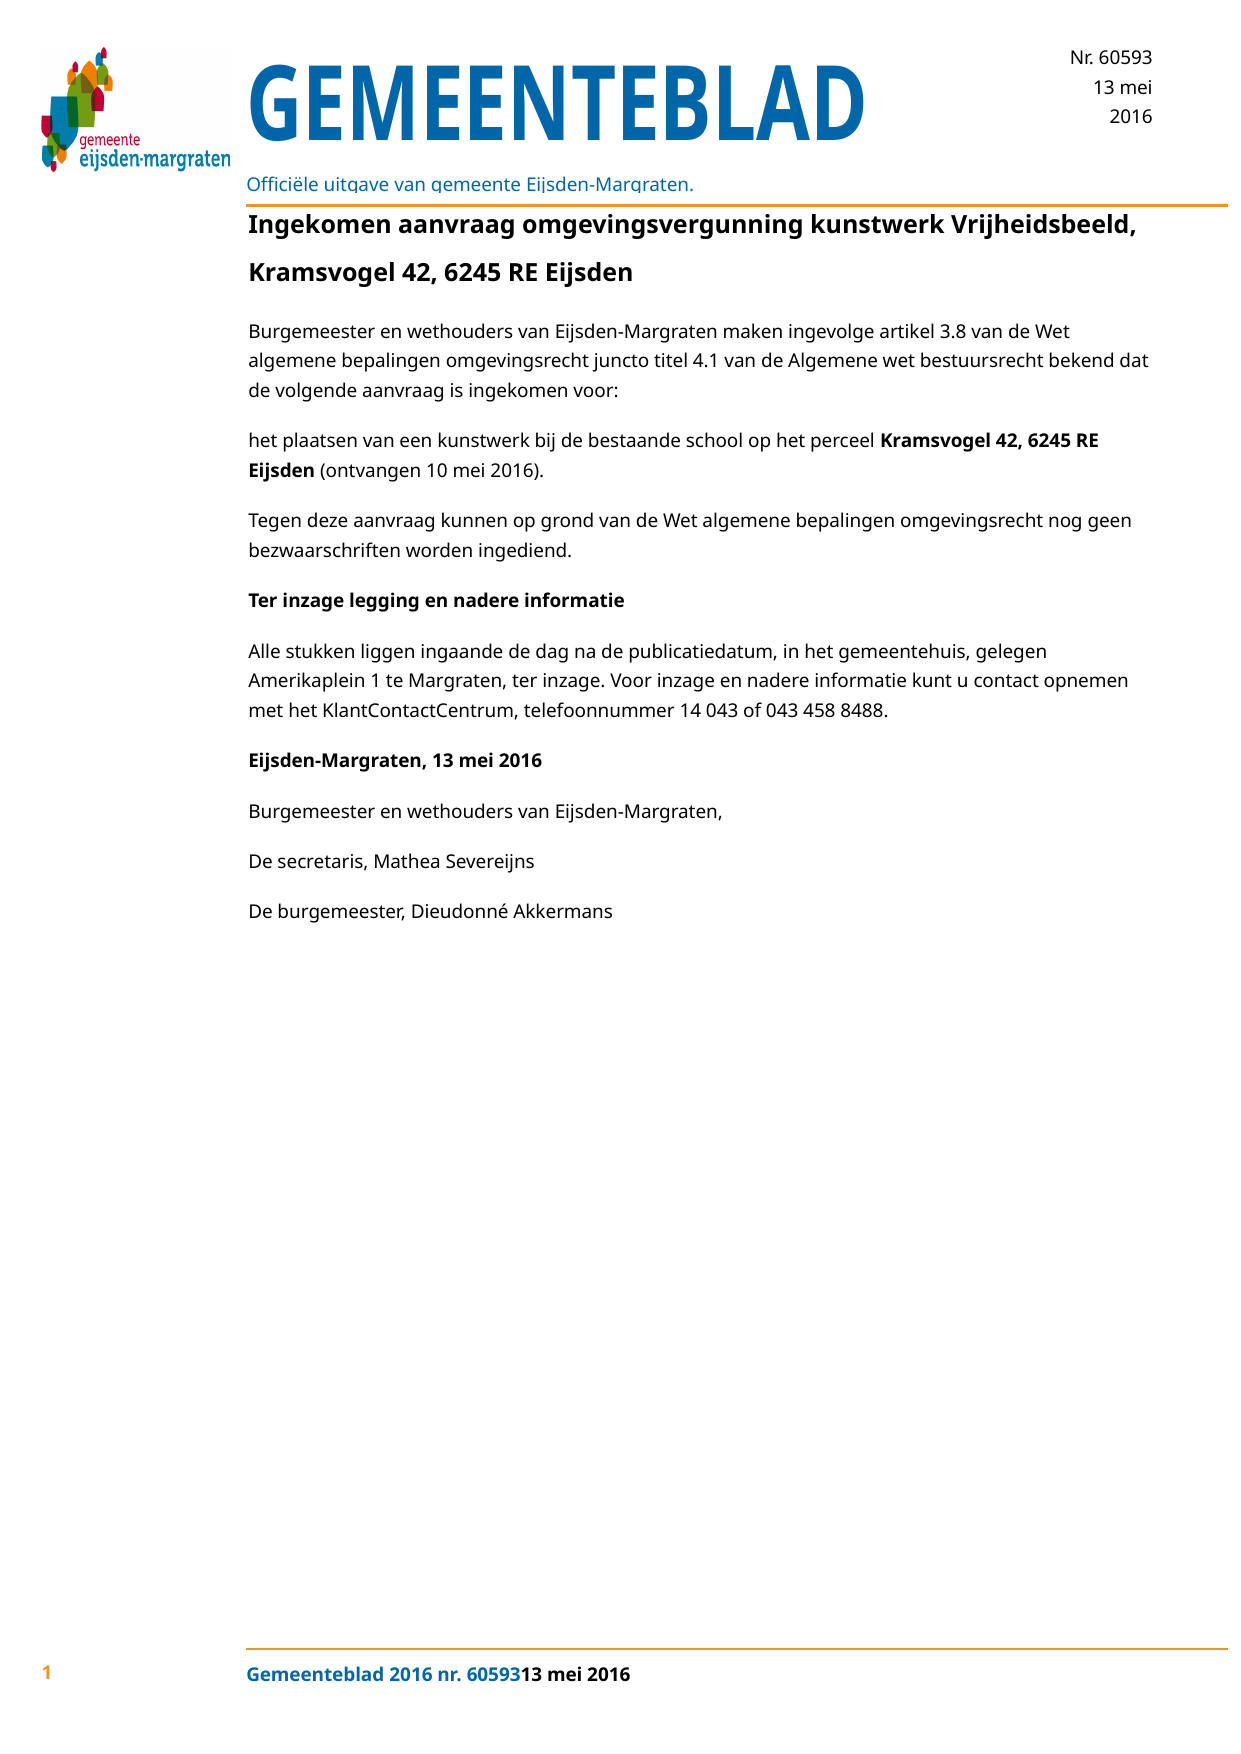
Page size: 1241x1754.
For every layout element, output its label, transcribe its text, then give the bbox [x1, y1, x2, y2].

text De secretaris, Mathea Severeijns [248, 848, 1152, 874]
text Alle stukken liggen ingaande de dag na de publicatiedatum, in het gemeentehuis, gelegen Amerikaplein 1 te Margraten, ter inzage. Voor inzage en nadere informatie kunt u contact opnemen met het KlantContactCentrum, telefoonnummer 14 043 of 043 458 8488. [248, 638, 1152, 723]
picture [41, 47, 231, 172]
text Ingekomen aanvraag omgevingsvergunning kunstwerk Vrijheidsbeeld, Kramsvogel 42, 6245 RE Eijsden [248, 207, 1152, 288]
text Ter inzage legging en nadere informatie [248, 587, 1152, 613]
text Burgemeester en wethouders van Eijsden-Margraten, [248, 798, 1152, 824]
text Eijsden-Margraten, 13 mei 2016 [248, 747, 1152, 773]
text Burgemeester en wethouders van Eijsden-Margraten maken ingevolge artikel 3.8 van de Wet algemene bepalingen omgevingsrecht juncto titel 4.1 van de Algemene wet bestuursrecht bekend dat de volgende aanvraag is ingekomen voor: [248, 318, 1152, 403]
text De burgemeester, Dieudonné Akkermans [248, 899, 1152, 924]
text Tegen deze aanvraag kunnen op grond van de Wet algemene bepalingen omgevingsrecht nog geen bezwaarschriften worden ingediend. [248, 507, 1152, 563]
text het plaatsen van een kunstwerk bij de bestaande school op het perceel Kramsvogel 42, 6245 RE Eijsden (ontvangen 10 mei 2016). [248, 427, 1152, 483]
